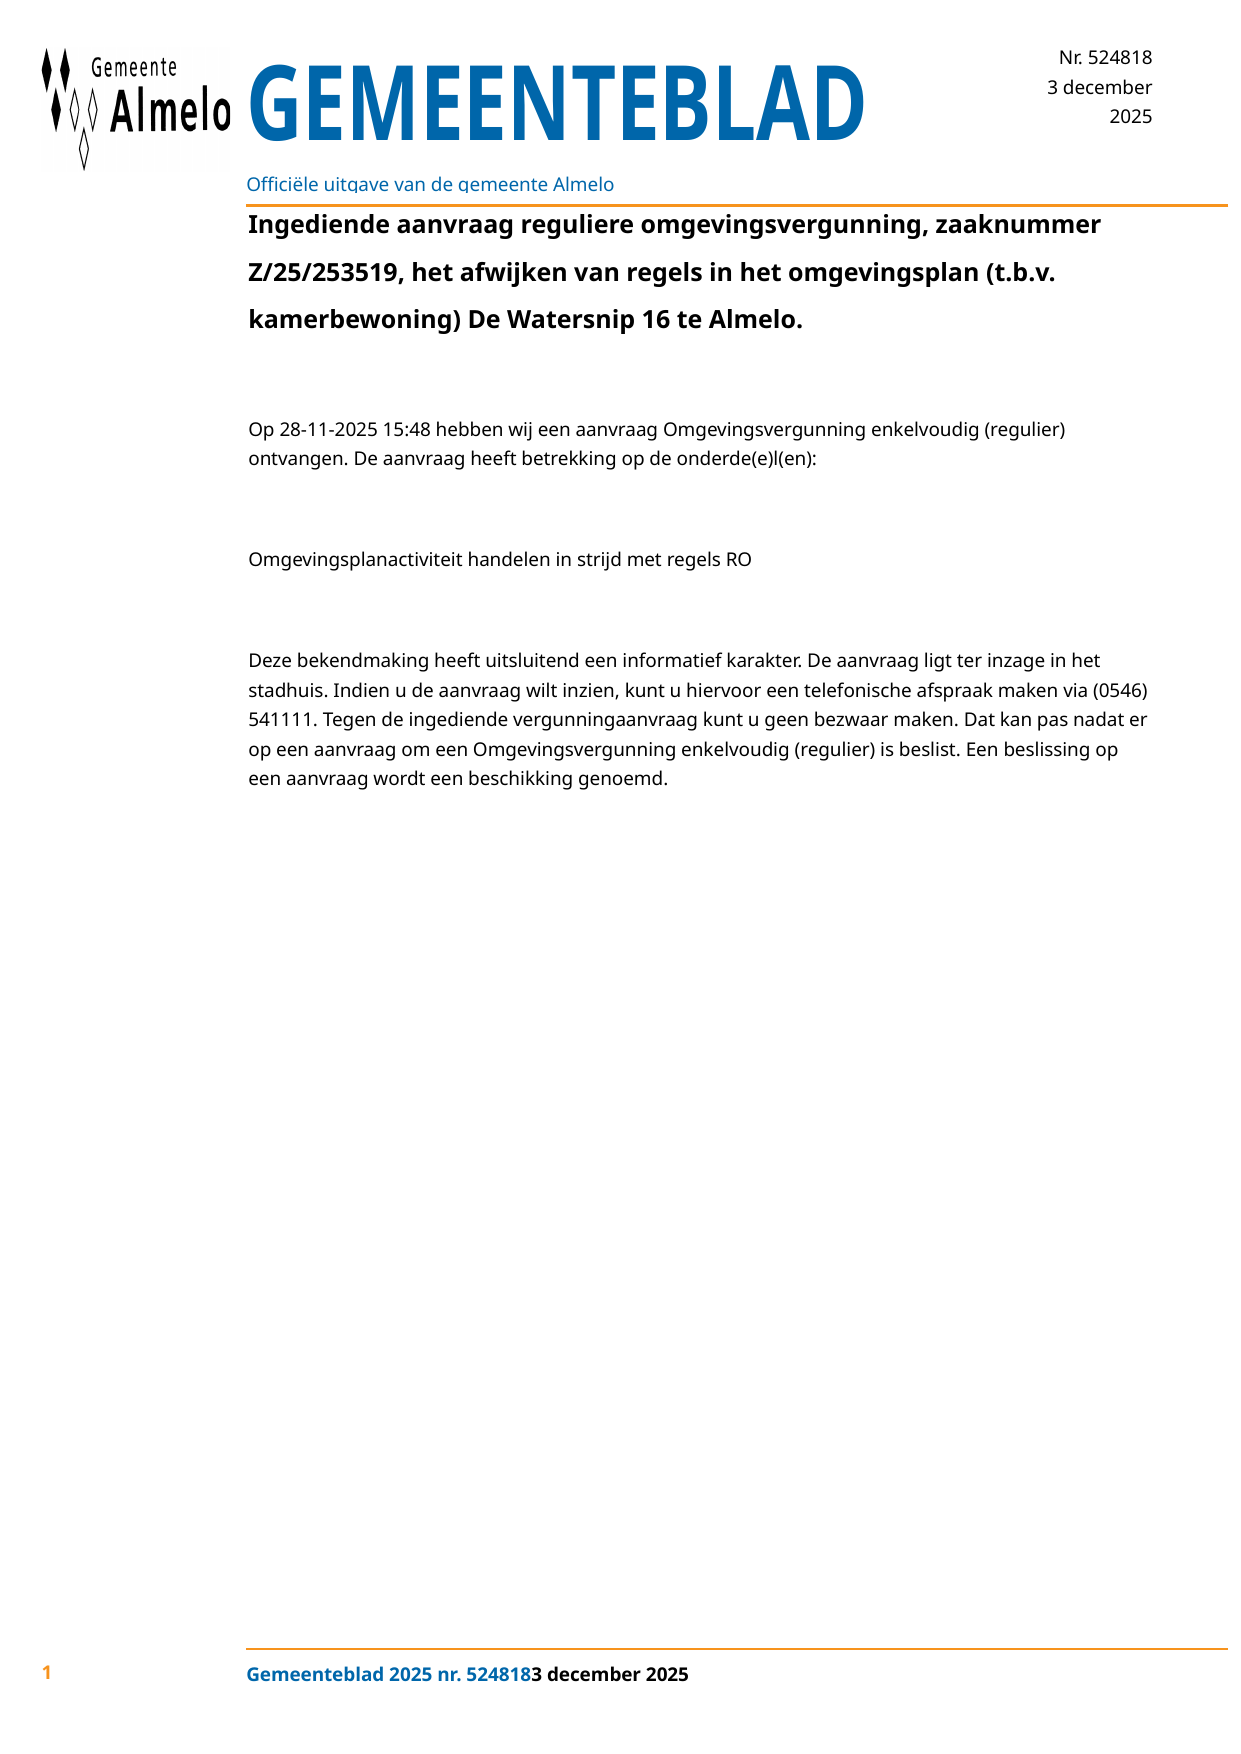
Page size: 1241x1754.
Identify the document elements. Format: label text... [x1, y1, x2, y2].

text Deze bekendmaking heeft uitsluitend een informatief karakter. De aanvraag ligt ter inzage in het stadhuis. Indien u de aanvraag wilt inzien, kunt u hiervoor een telefonische afspraak maken via (0546) 541111. Tegen de ingediende vergunningaanvraag kunt u geen bezwaar maken. Dat kan pas nadat er op een aanvraag om een Omgevingsvergunning enkelvoudig (regulier) is beslist. Een beslissing op een aanvraag wordt een beschikking genoemd. [248, 647, 1152, 791]
text Omgevingsplanactiviteit handelen in strijd met regels RO [248, 546, 1152, 572]
picture [41, 47, 231, 172]
text Ingediende aanvraag reguliere omgevingsvergunning, zaaknummer Z/25/253519, het afwijken van regels in het omgevingsplan (t.b.v. kamerbewoning) De Watersnip 16 te Almelo. [248, 207, 1152, 336]
text Op 28-11-2025 15:48 hebben wij een aanvraag Omgevingsvergunning enkelvoudig (regulier) ontvangen. De aanvraag heeft betrekking op de onderde(e)l(en): [248, 416, 1152, 471]
